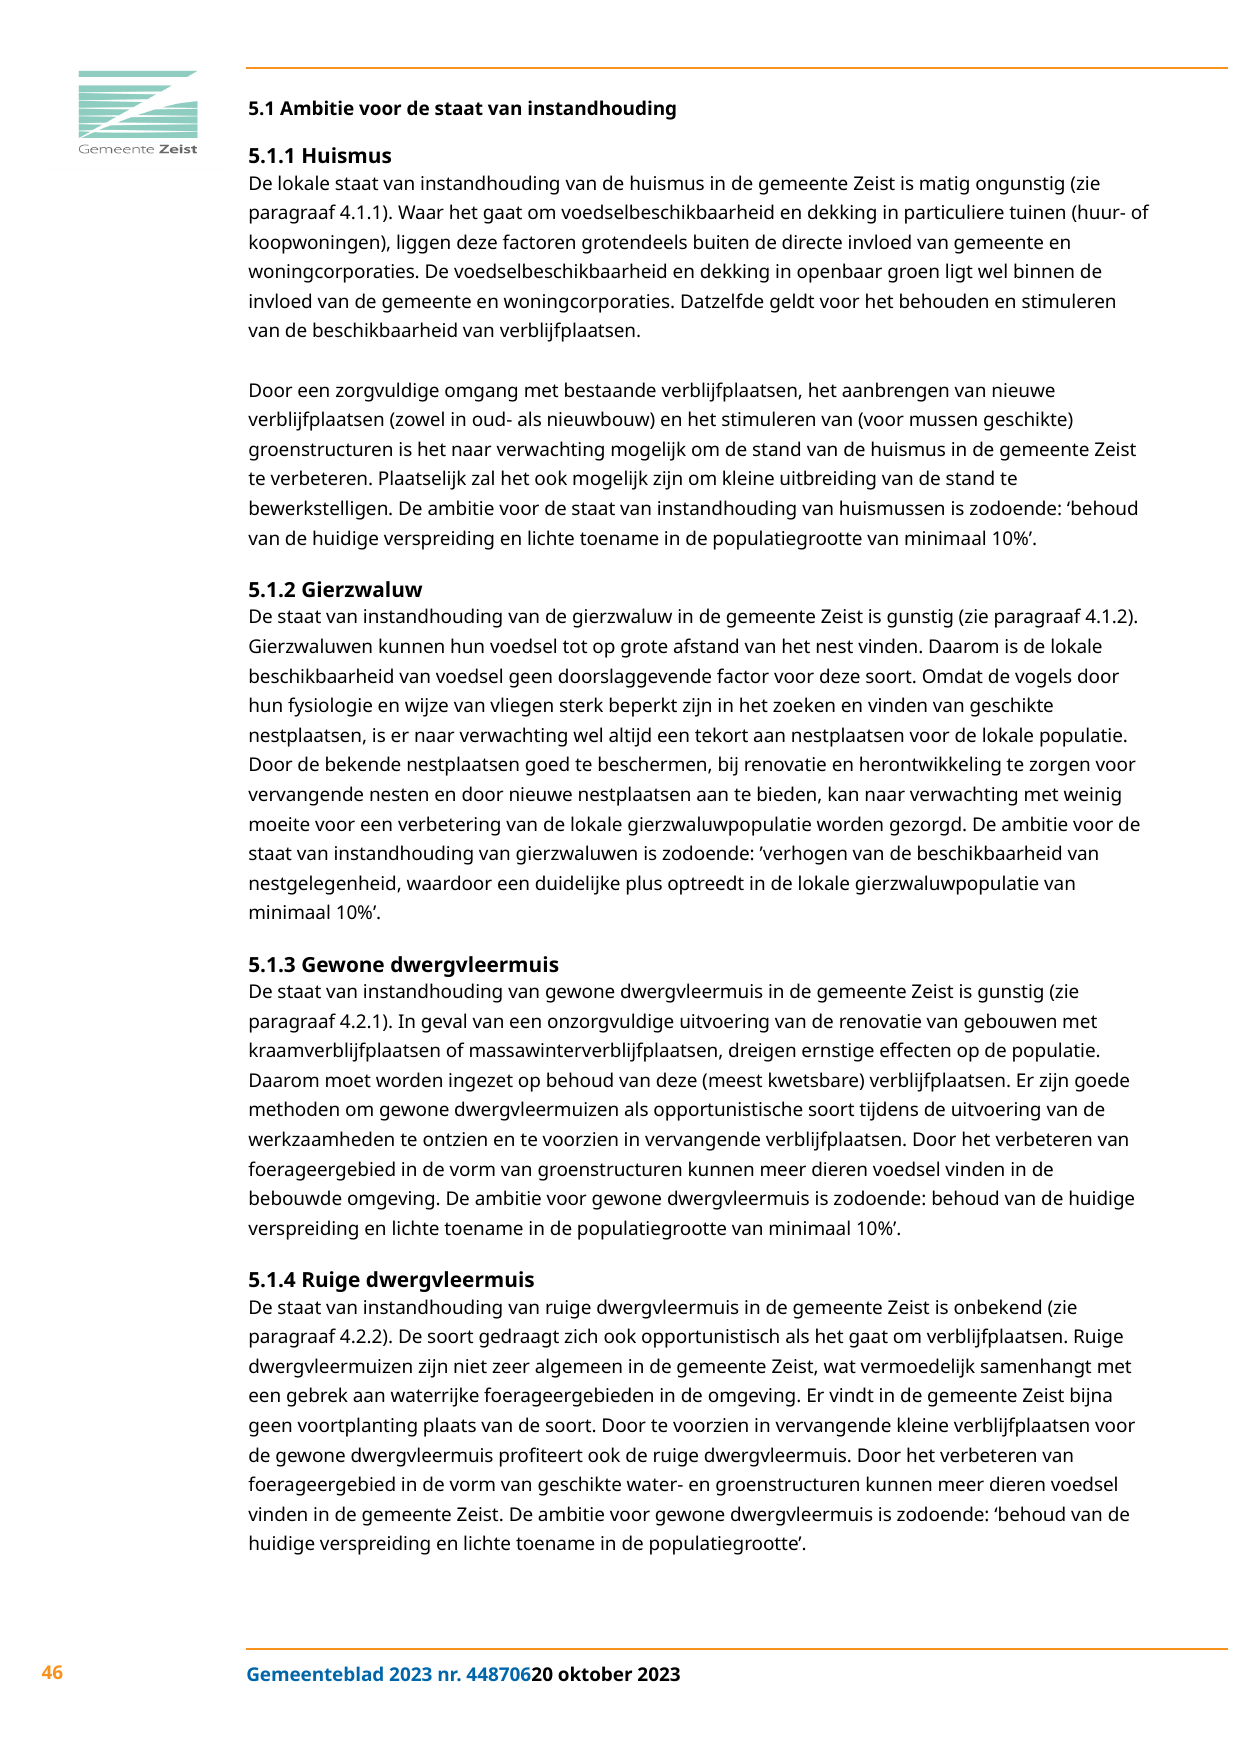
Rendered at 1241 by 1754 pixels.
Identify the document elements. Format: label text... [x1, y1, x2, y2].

text De staat van instandhouding van de gierzwaluw in de gemeente Zeist is gunstig (zie paragraaf 4.1.2). Gierzwaluwen kunnen hun voedsel tot op grote afstand van het nest vinden. Daarom is de lokale beschikbaarheid van voedsel geen doorslaggevende factor voor deze soort. Omdat de vogels door hun fysiologie en wijze van vliegen sterk beperkt zijn in het zoeken en vinden van geschikte nestplaatsen, is er naar verwachting wel altijd een tekort aan nestplaatsen voor de lokale populatie. Door de bekende nestplaatsen goed te beschermen, bij renovatie en herontwikkeling te zorgen voor vervangende nesten en door nieuwe nestplaatsen aan te bieden, kan naar verwachting met weinig moeite voor een verbetering van de lokale gierzwaluwpopulatie worden gezorgd. De ambitie voor de staat van instandhouding van gierzwaluwen is zodoende: ’verhogen van de beschikbaarheid van nestgelegenheid, waardoor een duidelijke plus optreedt in de lokale gierzwaluwpopulatie van minimaal 10%’. [248, 604, 1152, 925]
text 5.1.4 Ruige dwergvleermuis [248, 1265, 1152, 1294]
text De lokale staat van instandhouding van de huismus in de gemeente Zeist is matig ongunstig (zie paragraaf 4.1.1). Waar het gaat om voedselbeschikbaarheid en dekking in particuliere tuinen (huur- of koopwoningen), liggen deze factoren grotendeels buiten de directe invloed van gemeente en woningcorporaties. De voedselbeschikbaarheid en dekking in openbaar groen ligt wel binnen de invloed van de gemeente en woningcorporaties. Datzelfde geldt voor het behouden en stimuleren van de beschikbaarheid van verblijfplaatsen. [248, 170, 1152, 343]
text 5.1.3 Gewone dwergvleermuis [248, 950, 1152, 978]
text Door een zorgvuldige omgang met bestaande verblijfplaatsen, het aanbrengen van nieuwe verblijfplaatsen (zowel in oud- als nieuwbouw) en het stimuleren van (voor mussen geschikte) groenstructuren is het naar verwachting mogelijk om de stand van de huismus in de gemeente Zeist te verbeteren. Plaatselijk zal het ook mogelijk zijn om kleine uitbreiding van de stand te bewerkstelligen. De ambitie voor de staat van instandhouding van huismussen is zodoende: ‘behoud van de huidige verspreiding en lichte toename in de populatiegrootte van minimaal 10%’. [248, 377, 1152, 551]
text De staat van instandhouding van gewone dwergvleermuis in de gemeente Zeist is gunstig (zie paragraaf 4.2.1). In geval van een onzorgvuldige uitvoering van de renovatie van gebouwen met kraamverblijfplaatsen of massawinterverblijfplaatsen, dreigen ernstige effecten op de populatie. Daarom moet worden ingezet op behoud van deze (meest kwetsbare) verblijfplaatsen. Er zijn goede methoden om gewone dwergvleermuizen als opportunistische soort tijdens de uitvoering van de werkzaamheden te ontzien en te voorzien in vervangende verblijfplaatsen. Door het verbeteren van foerageergebied in de vorm van groenstructuren kunnen meer dieren voedsel vinden in de bebouwde omgeving. De ambitie voor gewone dwergvleermuis is zodoende: behoud van de huidige verspreiding en lichte toename in de populatiegrootte van minimaal 10%’. [248, 978, 1152, 1241]
text De staat van instandhouding van ruige dwergvleermuis in de gemeente Zeist is onbekend (zie paragraaf 4.2.2). De soort gedraagt zich ook opportunistisch als het gaat om verblijfplaatsen. Ruige dwergvleermuizen zijn niet zeer algemeen in de gemeente Zeist, wat vermoedelijk samenhangt met een gebrek aan waterrijke foerageergebieden in de omgeving. Er vindt in de gemeente Zeist bijna geen voortplanting plaats van de soort. Door te voorzien in vervangende kleine verblijfplaatsen voor de gewone dwergvleermuis profiteert ook de ruige dwergvleermuis. Door het verbeteren van foerageergebied in de vorm van geschikte water- en groenstructuren kunnen meer dieren voedsel vinden in de gemeente Zeist. De ambitie voor gewone dwergvleermuis is zodoende: ‘behoud van de huidige verspreiding en lichte toename in de populatiegrootte’. [248, 1294, 1152, 1556]
text 5.1.1 Huismus [248, 141, 1152, 170]
text 5.1.2 Gierzwaluw [248, 575, 1152, 604]
text 5.1 Ambitie voor de staat van instandhouding [248, 95, 1152, 121]
picture [41, 47, 231, 172]
